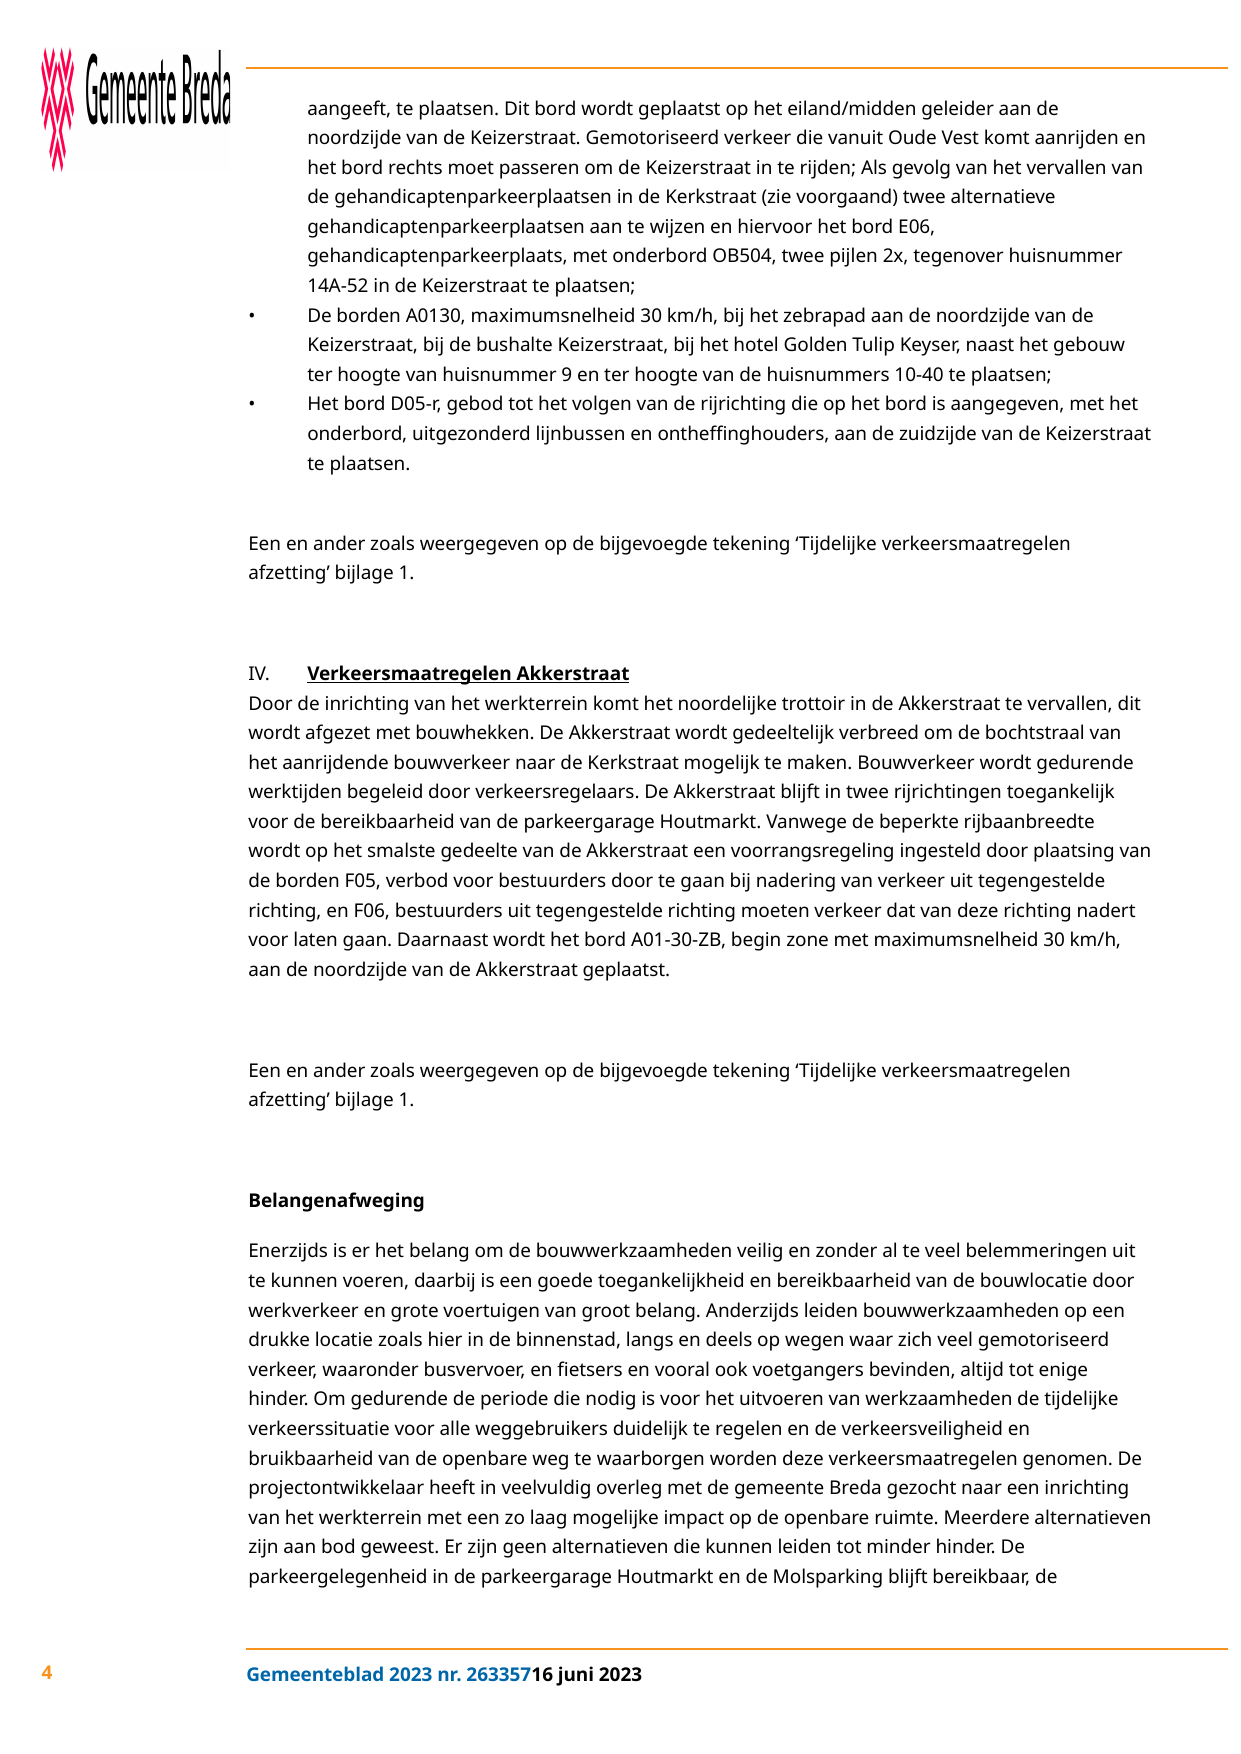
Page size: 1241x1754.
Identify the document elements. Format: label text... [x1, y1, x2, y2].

list Het bord D05-r, gebod tot het volgen van de rijrichting die op het bord is aangegeven, met het onderbord, uitgezonderd lijnbussen en ontheffinghouders, aan de zuidzijde van de Keizerstraat te plaatsen. [248, 391, 1152, 476]
text Een en ander zoals weergegeven op de bijgevoegde tekening ‘Tijdelijke verkeersmaatregelen afzetting’ bijlage 1. [248, 530, 1152, 585]
list Verkeersmaatregelen Akkerstraat [248, 660, 1152, 686]
text Een en ander zoals weergegeven op de bijgevoegde tekening ‘Tijdelijke verkeersmaatregelen afzetting’ bijlage 1. [248, 1057, 1152, 1112]
picture [41, 47, 231, 172]
text Door de inrichting van het werkterrein komt het noordelijke trottoir in de Akkerstraat te vervallen, dit wordt afgezet met bouwhekken. De Akkerstraat wordt gedeeltelijk verbreed om de bochtstraal van het aanrijdende bouwverkeer naar de Kerkstraat mogelijk te maken. Bouwverkeer wordt gedurende werktijden begeleid door verkeersregelaars. De Akkerstraat blijft in twee rijrichtingen toegankelijk voor de bereikbaarheid van de parkeergarage Houtmarkt. Vanwege de beperkte rijbaanbreedte wordt op het smalste gedeelte van de Akkerstraat een voorrangsregeling ingesteld door plaatsing van de borden F05, verbod voor bestuurders door te gaan bij nadering van verkeer uit tegengestelde richting, en F06, bestuurders uit tegengestelde richting moeten verkeer dat van deze richting nadert voor laten gaan. Daarnaast wordt het bord A01-30-ZB, begin zone met maximumsnelheid 30 km/h, aan de noordzijde van de Akkerstraat geplaatst. [248, 690, 1152, 982]
list aangeeft, te plaatsen. Dit bord wordt geplaatst op het eiland/midden geleider aan de noordzijde van de Keizerstraat. Gemotoriseerd verkeer die vanuit Oude Vest komt aanrijden en het bord rechts moet passeren om de Keizerstraat in te rijden; Als gevolg van het vervallen van de gehandicaptenparkeerplaatsen in de Kerkstraat (zie voorgaand) twee alternatieve gehandicaptenparkeerplaatsen aan te wijzen en hiervoor het bord E06, gehandicaptenparkeerplaats, met onderbord OB504, twee pijlen 2x, tegenover huisnummer 14A-52 in de Keizerstraat te plaatsen; [248, 95, 1152, 298]
text Enerzijds is er het belang om de bouwwerkzaamheden veilig en zonder al te veel belemmeringen uit te kunnen voeren, daarbij is een goede toegankelijkheid en bereikbaarheid van de bouwlocatie door werkverkeer en grote voertuigen van groot belang. Anderzijds leiden bouwwerkzaamheden op een drukke locatie zoals hier in de binnenstad, langs en deels op wegen waar zich veel gemotoriseerd verkeer, waaronder busvervoer, en fietsers en vooral ook voetgangers bevinden, altijd tot enige hinder. Om gedurende de periode die nodig is voor het uitvoeren van werkzaamheden de tijdelijke verkeerssituatie voor alle weggebruikers duidelijk te regelen en de verkeersveiligheid en bruikbaarheid van de openbare weg te waarborgen worden deze verkeersmaatregelen genomen. De projectontwikkelaar heeft in veelvuldig overleg met de gemeente Breda gezocht naar een inrichting van het werkterrein met een zo laag mogelijke impact op de openbare ruimte. Meerdere alternatieven zijn aan bod geweest. Er zijn geen alternatieven die kunnen leiden tot minder hinder. De parkeergelegenheid in de parkeergarage Houtmarkt en de Molsparking blijft bereikbaar, de [248, 1238, 1152, 1589]
list De borden A0130, maximumsnelheid 30 km/h, bij het zebrapad aan de noordzijde van de Keizerstraat, bij de bushalte Keizerstraat, bij het hotel Golden Tulip Keyser, naast het gebouw ter hoogte van huisnummer 9 en ter hoogte van de huisnummers 10-40 te plaatsen; [248, 302, 1152, 387]
text Belangenafweging [248, 1187, 1152, 1213]
